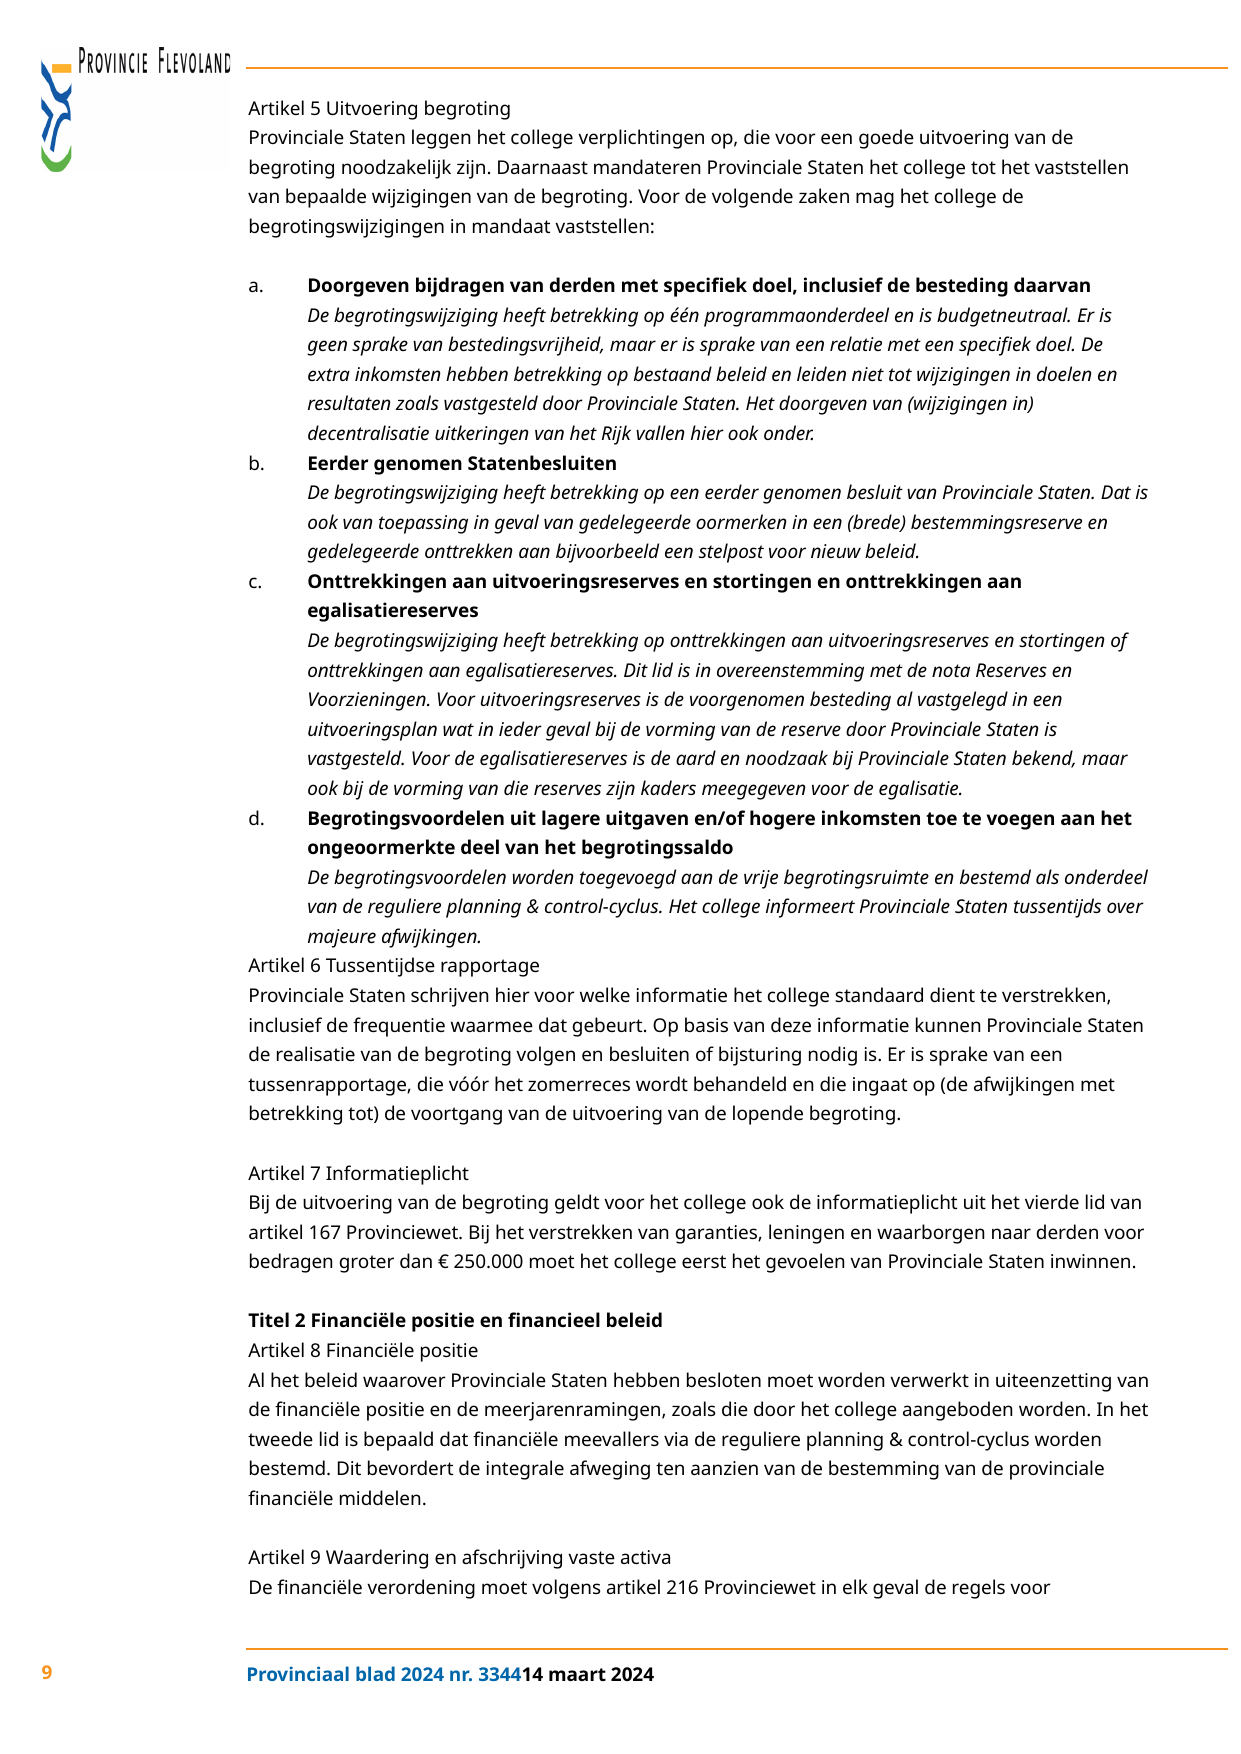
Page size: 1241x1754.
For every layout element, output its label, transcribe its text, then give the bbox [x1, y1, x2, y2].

list De begrotingsvoordelen worden toegevoegd aan de vrije begrotingsruimte en bestemd als onderdeel van de reguliere planning & control-cyclus. Het college informeert Provinciale Staten tussentijds over majeure afwijkingen. [248, 864, 1152, 949]
list Begrotingsvoordelen uit lagere uitgaven en/of hogere inkomsten toe te voegen aan het ongeoormerkte deel van het begrotingssaldo [248, 805, 1152, 860]
text Bij de uitvoering van de begroting geldt voor het college ook de informatieplicht uit het vierde lid van artikel 167 Provinciewet. Bij het verstrekken van garanties, leningen en waarborgen naar derden voor bedragen groter dan € 250.000 moet het college eerst het gevoelen van Provinciale Staten inwinnen. [248, 1189, 1152, 1274]
text Artikel 7 Informatieplicht [248, 1160, 1152, 1186]
list Onttrekkingen aan uitvoeringsreserves en stortingen en onttrekkingen aan egalisatiereserves [248, 568, 1152, 623]
text Provinciale Staten schrijven hier voor welke informatie het college standaard dient te verstrekken, inclusief de frequentie waarmee dat gebeurt. Op basis van deze informatie kunnen Provinciale Staten de realisatie van de begroting volgen en besluiten of bijsturing nodig is. Er is sprake van een tussenrapportage, die vóór het zomerreces wordt behandeld en die ingaat op (de afwijkingen met betrekking tot) de voortgang van de uitvoering van de lopende begroting. [248, 982, 1152, 1126]
list De begrotingswijziging heeft betrekking op één programmaonderdeel en is budgetneutraal. Er is geen sprake van bestedingsvrijheid, maar er is sprake van een relatie met een specifiek doel. De extra inkomsten hebben betrekking op bestaand beleid en leiden niet tot wijzigingen in doelen en resultaten zoals vastgesteld door Provinciale Staten. Het doorgeven van (wijzigingen in) decentralisatie uitkeringen van het Rijk vallen hier ook onder. [248, 302, 1152, 446]
list Doorgeven bijdragen van derden met specifiek doel, inclusief de besteding daarvan [248, 272, 1152, 298]
list Eerder genomen Statenbesluiten [248, 450, 1152, 476]
text Titel 2 Financiële positie en financieel beleid [248, 1308, 1152, 1333]
text De financiële verordening moet volgens artikel 216 Provinciewet in elk geval de regels voor [248, 1574, 1152, 1600]
text Artikel 8 Financiële positie [248, 1337, 1152, 1363]
list De begrotingswijziging heeft betrekking op een eerder genomen besluit van Provinciale Staten. Dat is ook van toepassing in geval van gedelegeerde oormerken in een (brede) bestemmingsreserve en gedelegeerde onttrekken aan bijvoorbeeld een stelpost voor nieuw beleid. [248, 479, 1152, 564]
text Artikel 6 Tussentijdse rapportage [248, 953, 1152, 978]
text Artikel 5 Uitvoering begroting [248, 95, 1152, 121]
text Provinciale Staten leggen het college verplichtingen op, die voor een goede uitvoering van de begroting noodzakelijk zijn. Daarnaast mandateren Provinciale Staten het college tot het vaststellen van bepaalde wijzigingen van de begroting. Voor de volgende zaken mag het college de begrotingswijzigingen in mandaat vaststellen: [248, 124, 1152, 239]
text Artikel 9 Waardering en afschrijving vaste activa [248, 1544, 1152, 1570]
text Al het beleid waarover Provinciale Staten hebben besloten moet worden verwerkt in uiteenzetting van de financiële positie en de meerjarenramingen, zoals die door het college aangeboden worden. In het tweede lid is bepaald dat financiële meevallers via de reguliere planning & control-cyclus worden bestemd. Dit bevordert de integrale afweging ten aanzien van de bestemming van de provinciale financiële middelen. [248, 1367, 1152, 1511]
list De begrotingswijziging heeft betrekking op onttrekkingen aan uitvoeringsreserves en stortingen of onttrekkingen aan egalisatiereserves. Dit lid is in overeenstemming met de nota Reserves en Voorzieningen. Voor uitvoeringsreserves is de voorgenomen besteding al vastgelegd in een uitvoeringsplan wat in ieder geval bij de vorming van de reserve door Provinciale Staten is vastgesteld. Voor de egalisatiereserves is de aard en noodzaak bij Provinciale Staten bekend, maar ook bij de vorming van die reserves zijn kaders meegegeven voor de egalisatie. [248, 627, 1152, 801]
picture [41, 47, 231, 172]
